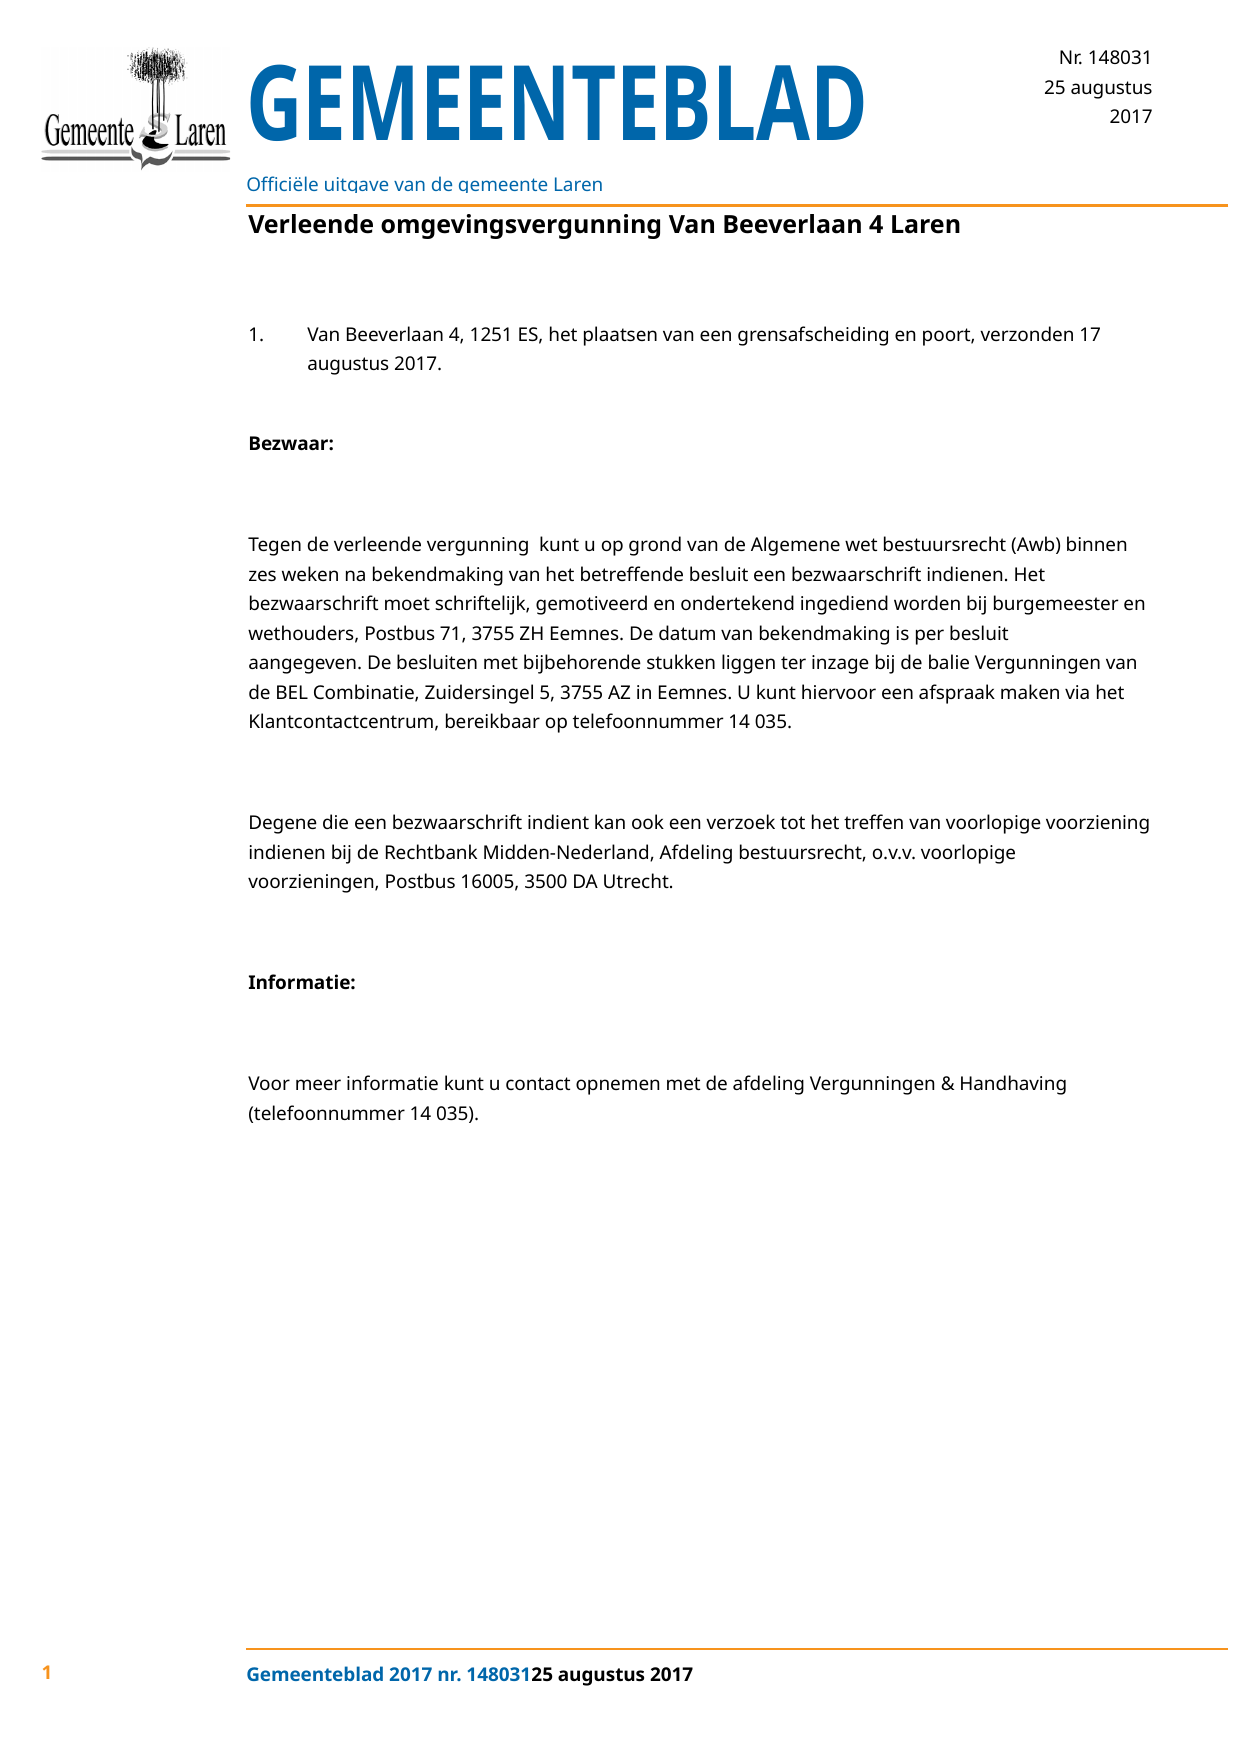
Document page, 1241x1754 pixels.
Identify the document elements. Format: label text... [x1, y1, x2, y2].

picture [41, 47, 231, 172]
text Degene die een bezwaarschrift indient kan ook een verzoek tot het treffen van voorlopige voorziening indienen bij de Rechtbank Midden-Nederland, Afdeling bestuursrecht, o.v.v. voorlopige voorzieningen, Postbus 16005, 3500 DA Utrecht. [248, 809, 1152, 894]
text Tegen de verleende vergunning kunt u op grond van de Algemene wet bestuursrecht (Awb) binnen zes weken na bekendmaking van het betreffende besluit een bezwaarschrift indienen. Het bezwaarschrift moet schriftelijk, gemotiveerd en ondertekend ingediend worden bij burgemeester en wethouders, Postbus 71, 3755 ZH Eemnes. De datum van bekendmaking is per besluit aangegeven. De besluiten met bijbehorende stukken liggen ter inzage bij de balie Vergunningen van de BEL Combinatie, Zuidersingel 5, 3755 AZ in Eemnes. U kunt hiervoor een afspraak maken via het Klantcontactcentrum, bereikbaar op telefoonnummer 14 035. [248, 531, 1152, 734]
text Verleende omgevingsvergunning Van Beeverlaan 4 Laren [248, 207, 1152, 241]
text Bezwaar: [248, 430, 1152, 456]
text Informatie: [248, 969, 1152, 995]
list Van Beeverlaan 4, 1251 ES, het plaatsen van een grensafscheiding en poort, verzonden 17 augustus 2017. [248, 321, 1152, 376]
text Voor meer informatie kunt u contact opnemen met de afdeling Vergunningen & Handhaving (telefoonnummer 14 035). [248, 1070, 1152, 1126]
